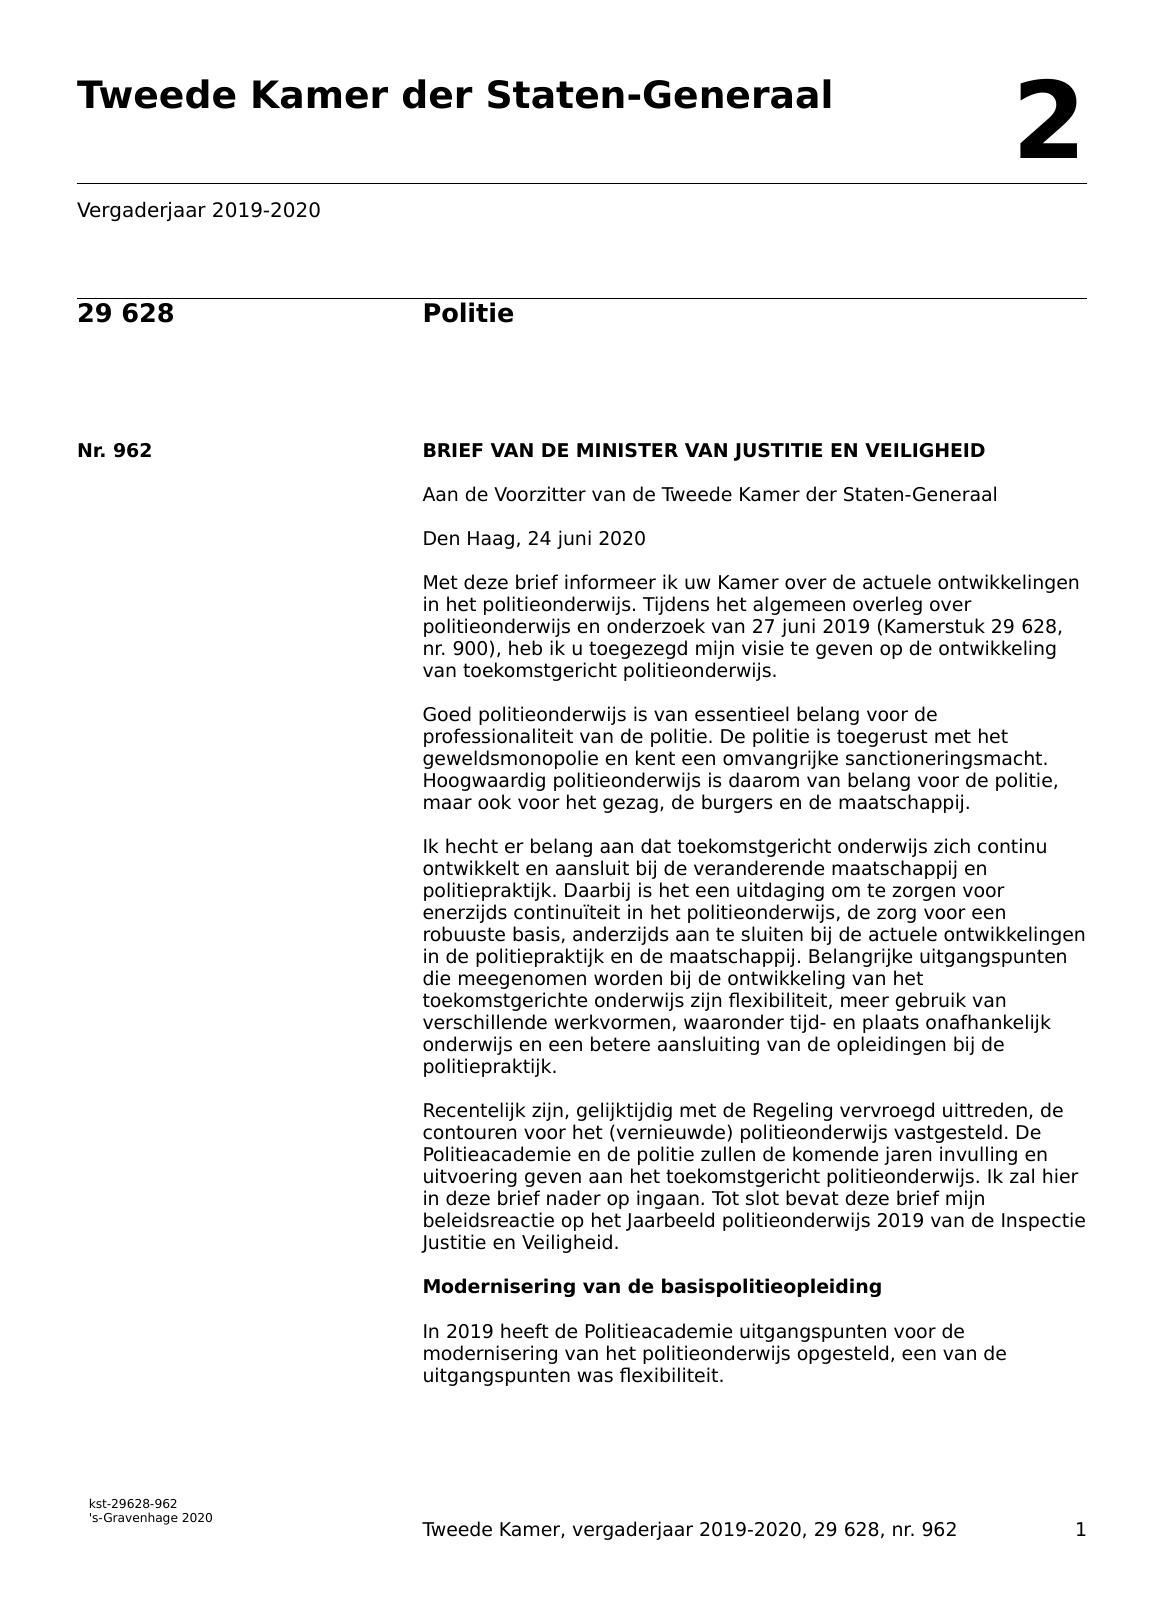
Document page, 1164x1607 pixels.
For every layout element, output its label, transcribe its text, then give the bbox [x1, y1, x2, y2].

table_cell Vergaderjaar 2019-2020 [77, 184, 1087, 298]
text Aan de Voorzitter van de Tweede Kamer der Staten-Generaal [422, 484, 1087, 506]
table_header 2 [886, 59, 1087, 183]
table_header Tweede Kamer der Staten-Generaal [77, 59, 886, 183]
subtitle Nr. 962 BRIEF VAN DE MINISTER VAN JUSTITIE EN VEILIGHEID [77, 440, 1087, 462]
subtitle 29 628 Politie [77, 299, 1087, 329]
text kst-29628-962 [88, 1497, 323, 1511]
text Den Haag, 24 juni 2020 [422, 528, 1087, 550]
text 's-Gravenhage 2020 [88, 1511, 323, 1525]
text Goed politieonderwijs is van essentieel belang voor de professionaliteit van de politie. De politie is toegerust met het geweldsmonopolie en kent een omvangrijke sanctioneringsmacht. Hoogwaardig politieonderwijs is daarom van belang voor de politie, maar ook voor het gezag, de burgers en de maatschappij. [422, 704, 1087, 814]
text Met deze brief informeer ik uw Kamer over de actuele ontwikkelingen in het politieonderwijs. Tijdens het algemeen overleg over politieonderwijs en onderzoek van 27 juni 2019 (Kamerstuk 29 628, nr. 900), heb ik u toegezegd mijn visie te geven op de ontwikkeling van toekomstgericht politieonderwijs. [422, 572, 1087, 682]
text Ik hecht er belang aan dat toekomstgericht onderwijs zich continu ontwikkelt en aansluit bij de veranderende maatschappij en politiepraktijk. Daarbij is het een uitdaging om te zorgen voor enerzijds continuïteit in het politieonderwijs, de zorg voor een robuuste basis, anderzijds aan te sluiten bij de actuele ontwikkelingen in de politiepraktijk en de maatschappij. Belangrijke uitgangspunten die meegenomen worden bij de ontwikkeling van het toekomstgerichte onderwijs zijn flexibiliteit, meer gebruik van verschillende werkvormen, waaronder tijd- en plaats onafhankelijk onderwijs en een betere aansluiting van de opleidingen bij de politiepraktijk. [422, 836, 1087, 1078]
text Recentelijk zijn, gelijktijdig met de Regeling vervroegd uittreden, de contouren voor het (vernieuwde) politieonderwijs vastgesteld. De Politieacademie en de politie zullen de komende jaren invulling en uitvoering geven aan het toekomstgericht politieonderwijs. Ik zal hier in deze brief nader op ingaan. Tot slot bevat deze brief mijn beleidsreactie op het Jaarbeeld politieonderwijs 2019 van de Inspectie Justitie en Veiligheid. [422, 1100, 1087, 1254]
text In 2019 heeft de Politieacademie uitgangspunten voor de modernisering van het politieonderwijs opgesteld, een van de uitgangspunten was flexibiliteit. [422, 1321, 1087, 1386]
subtitle Modernisering van de basispolitieopleiding [422, 1276, 1087, 1298]
